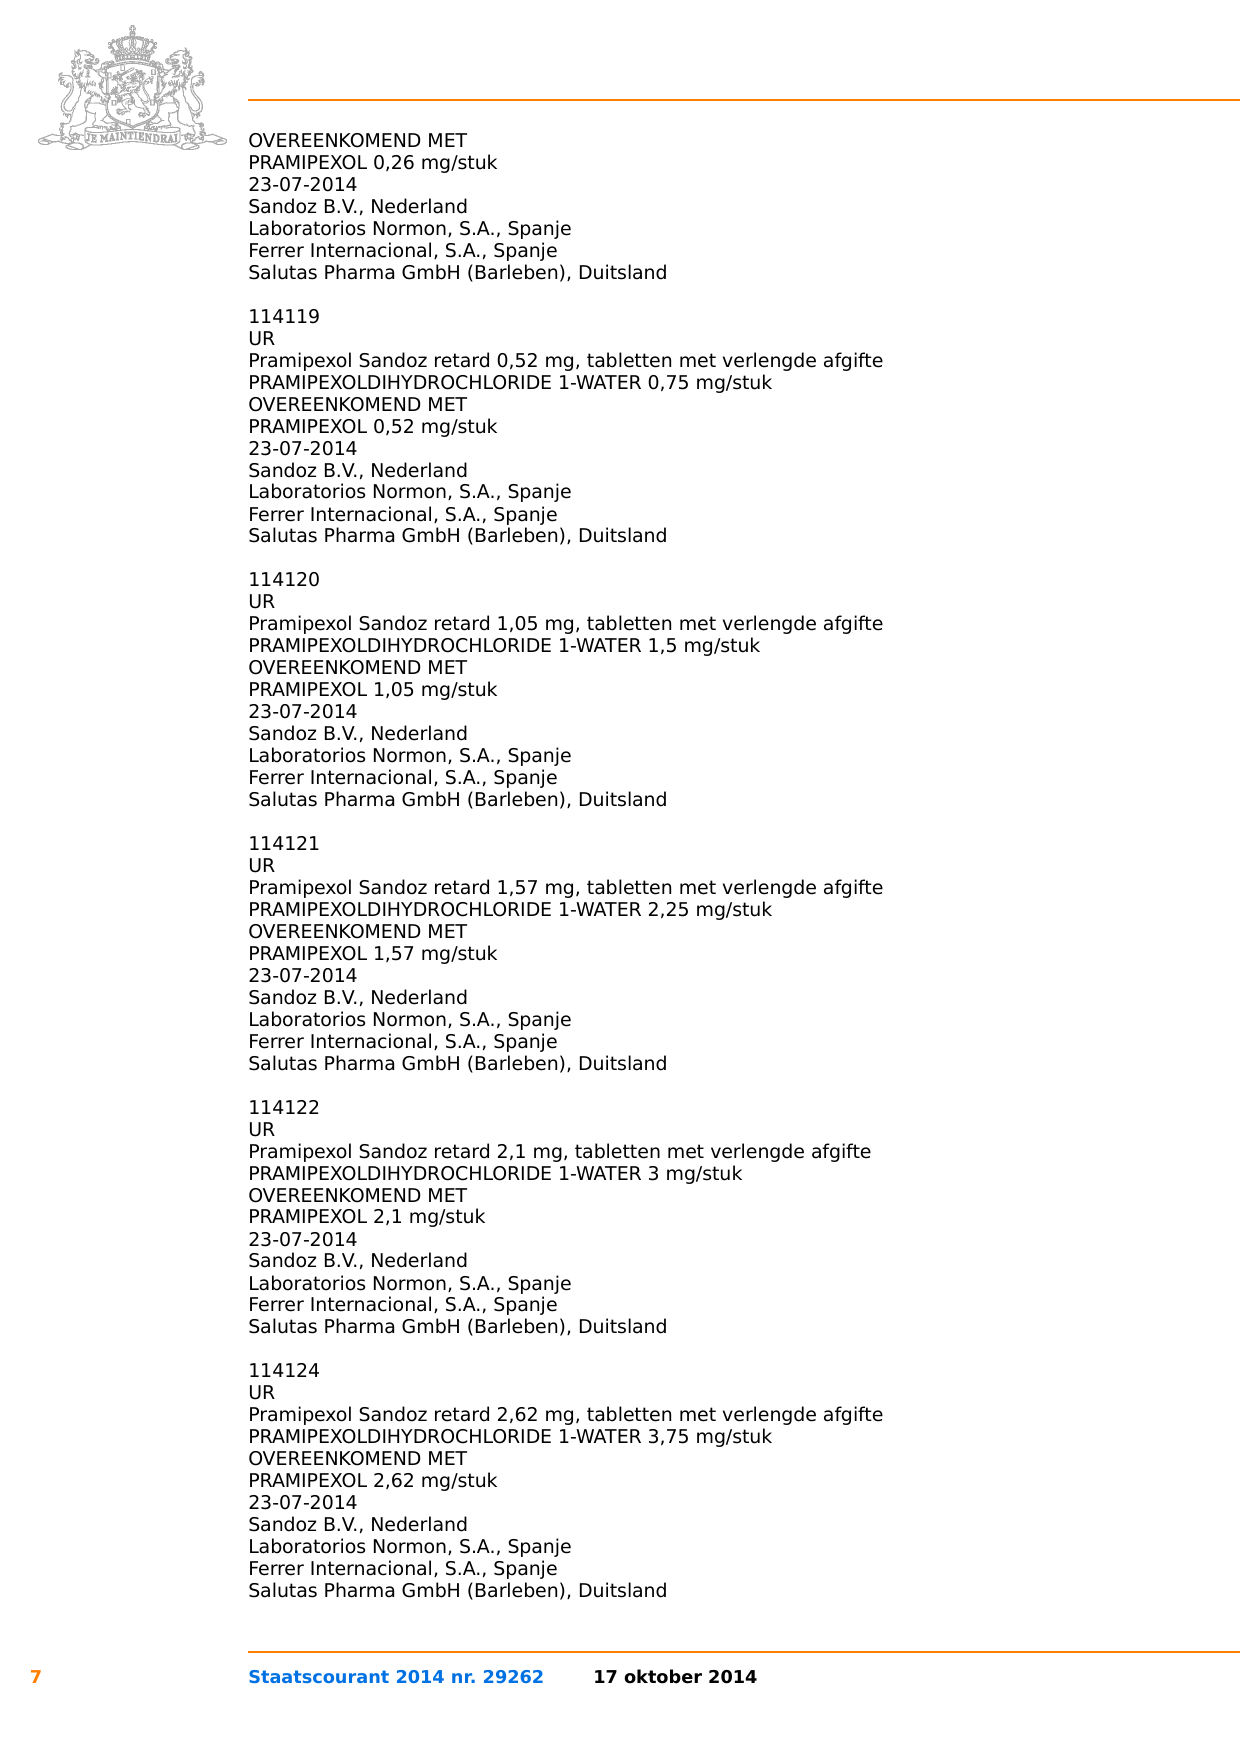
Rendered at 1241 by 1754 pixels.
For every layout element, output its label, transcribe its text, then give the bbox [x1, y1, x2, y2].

text Ferrer Internacional, S.A., Spanje [248, 240, 1163, 262]
text Ferrer Internacional, S.A., Spanje [248, 767, 1163, 789]
text OVEREENKOMEND MET [248, 657, 1163, 679]
text 114120 [248, 569, 1163, 591]
text Laboratorios Normon, S.A., Spanje [248, 745, 1163, 767]
text PRAMIPEXOL 2,1 mg/stuk [248, 1206, 1163, 1228]
text 23-07-2014 [248, 1492, 1163, 1514]
text Ferrer Internacional, S.A., Spanje [248, 503, 1163, 525]
text PRAMIPEXOL 1,05 mg/stuk [248, 679, 1163, 701]
text OVEREENKOMEND MET [248, 130, 1163, 152]
text PRAMIPEXOLDIHYDROCHLORIDE 1-WATER 3 mg/stuk [248, 1162, 1163, 1184]
picture [38, 25, 227, 150]
text UR [248, 591, 1163, 613]
text PRAMIPEXOLDIHYDROCHLORIDE 1-WATER 0,75 mg/stuk [248, 372, 1163, 393]
text Sandoz B.V., Nederland [248, 1250, 1163, 1272]
text UR [248, 1118, 1163, 1141]
text Sandoz B.V., Nederland [248, 723, 1163, 745]
text 23-07-2014 [248, 1228, 1163, 1250]
text Pramipexol Sandoz retard 1,05 mg, tabletten met verlengde afgifte [248, 613, 1163, 635]
text Salutas Pharma GmbH (Barleben), Duitsland [248, 525, 1163, 547]
text Sandoz B.V., Nederland [248, 987, 1163, 1009]
text PRAMIPEXOL 0,26 mg/stuk [248, 152, 1163, 174]
text UR [248, 328, 1163, 349]
text 114119 [248, 306, 1163, 328]
text Salutas Pharma GmbH (Barleben), Duitsland [248, 262, 1163, 284]
text Salutas Pharma GmbH (Barleben), Duitsland [248, 1053, 1163, 1075]
text Pramipexol Sandoz retard 2,62 mg, tabletten met verlengde afgifte [248, 1404, 1163, 1426]
text Pramipexol Sandoz retard 1,57 mg, tabletten met verlengde afgifte [248, 877, 1163, 899]
text PRAMIPEXOL 1,57 mg/stuk [248, 943, 1163, 965]
text 114122 [248, 1097, 1163, 1118]
text Salutas Pharma GmbH (Barleben), Duitsland [248, 789, 1163, 811]
text Salutas Pharma GmbH (Barleben), Duitsland [248, 1316, 1163, 1338]
text OVEREENKOMEND MET [248, 393, 1163, 416]
text Laboratorios Normon, S.A., Spanje [248, 1536, 1163, 1558]
text Salutas Pharma GmbH (Barleben), Duitsland [248, 1580, 1163, 1602]
text OVEREENKOMEND MET [248, 1184, 1163, 1206]
text Laboratorios Normon, S.A., Spanje [248, 481, 1163, 503]
text PRAMIPEXOLDIHYDROCHLORIDE 1-WATER 1,5 mg/stuk [248, 635, 1163, 657]
text OVEREENKOMEND MET [248, 1448, 1163, 1470]
text Sandoz B.V., Nederland [248, 1514, 1163, 1536]
text 23-07-2014 [248, 174, 1163, 196]
text 114124 [248, 1360, 1163, 1382]
text Laboratorios Normon, S.A., Spanje [248, 1272, 1163, 1294]
text 23-07-2014 [248, 701, 1163, 723]
text 114121 [248, 833, 1163, 855]
text Sandoz B.V., Nederland [248, 459, 1163, 481]
text UR [248, 1382, 1163, 1404]
text PRAMIPEXOLDIHYDROCHLORIDE 1-WATER 2,25 mg/stuk [248, 899, 1163, 921]
text 23-07-2014 [248, 965, 1163, 987]
text PRAMIPEXOL 0,52 mg/stuk [248, 416, 1163, 437]
text PRAMIPEXOLDIHYDROCHLORIDE 1-WATER 3,75 mg/stuk [248, 1426, 1163, 1448]
text 23-07-2014 [248, 437, 1163, 459]
text Ferrer Internacional, S.A., Spanje [248, 1294, 1163, 1316]
text PRAMIPEXOL 2,62 mg/stuk [248, 1470, 1163, 1492]
text Ferrer Internacional, S.A., Spanje [248, 1031, 1163, 1053]
text Sandoz B.V., Nederland [248, 196, 1163, 218]
text UR [248, 855, 1163, 877]
text Laboratorios Normon, S.A., Spanje [248, 1009, 1163, 1031]
text OVEREENKOMEND MET [248, 921, 1163, 943]
text Pramipexol Sandoz retard 2,1 mg, tabletten met verlengde afgifte [248, 1141, 1163, 1162]
text Laboratorios Normon, S.A., Spanje [248, 218, 1163, 240]
text Pramipexol Sandoz retard 0,52 mg, tabletten met verlengde afgifte [248, 349, 1163, 372]
text Ferrer Internacional, S.A., Spanje [248, 1558, 1163, 1580]
